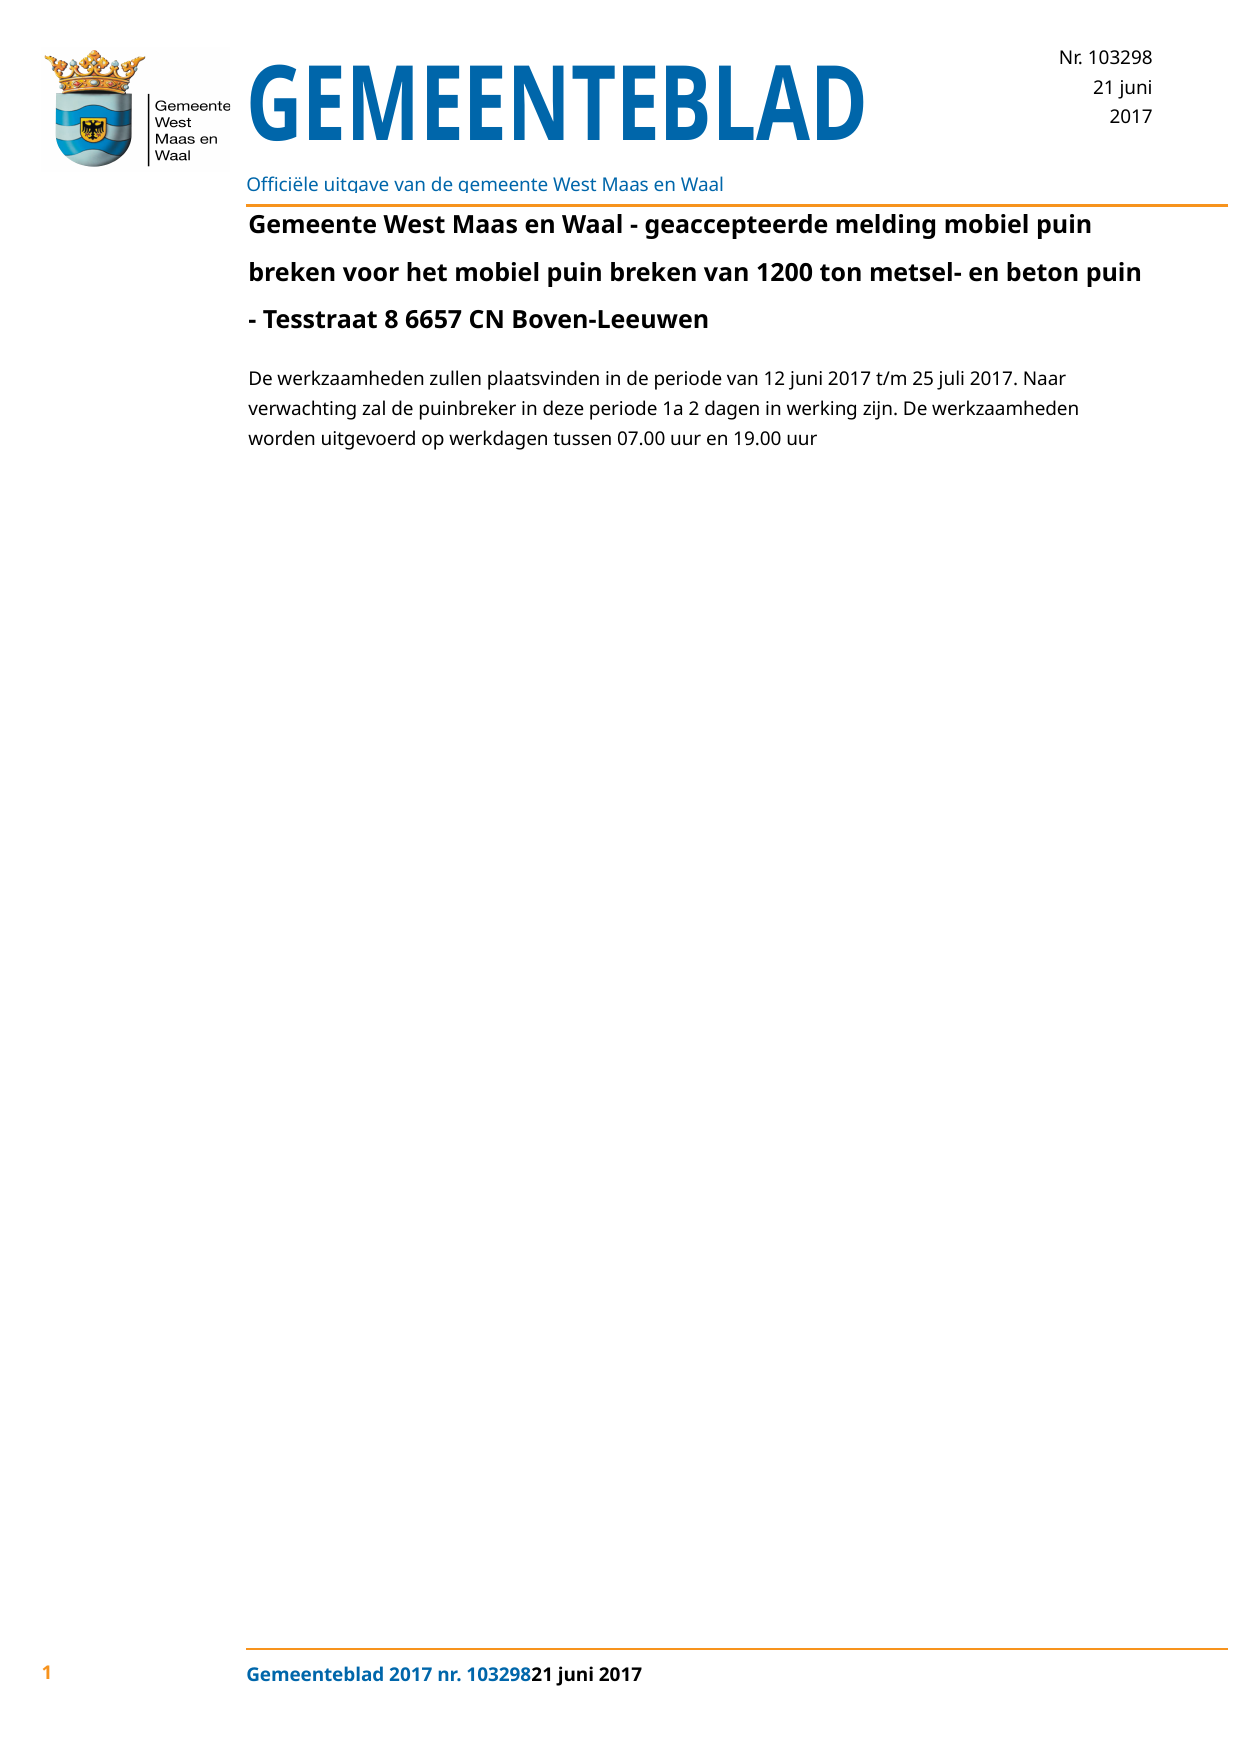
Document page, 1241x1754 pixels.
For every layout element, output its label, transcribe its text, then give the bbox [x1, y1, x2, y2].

picture [41, 47, 231, 172]
text Gemeente West Maas en Waal - geaccepteerde melding mobiel puin breken voor het mobiel puin breken van 1200 ton metsel- en beton puin - Tesstraat 8 6657 CN Boven-Leeuwen [248, 207, 1152, 336]
text De werkzaamheden zullen plaatsvinden in de periode van 12 juni 2017 t/m 25 juli 2017. Naar verwachting zal de puinbreker in deze periode 1a 2 dagen in werking zijn. De werkzaamheden worden uitgevoerd op werkdagen tussen 07.00 uur en 19.00 uur [248, 366, 1152, 450]
